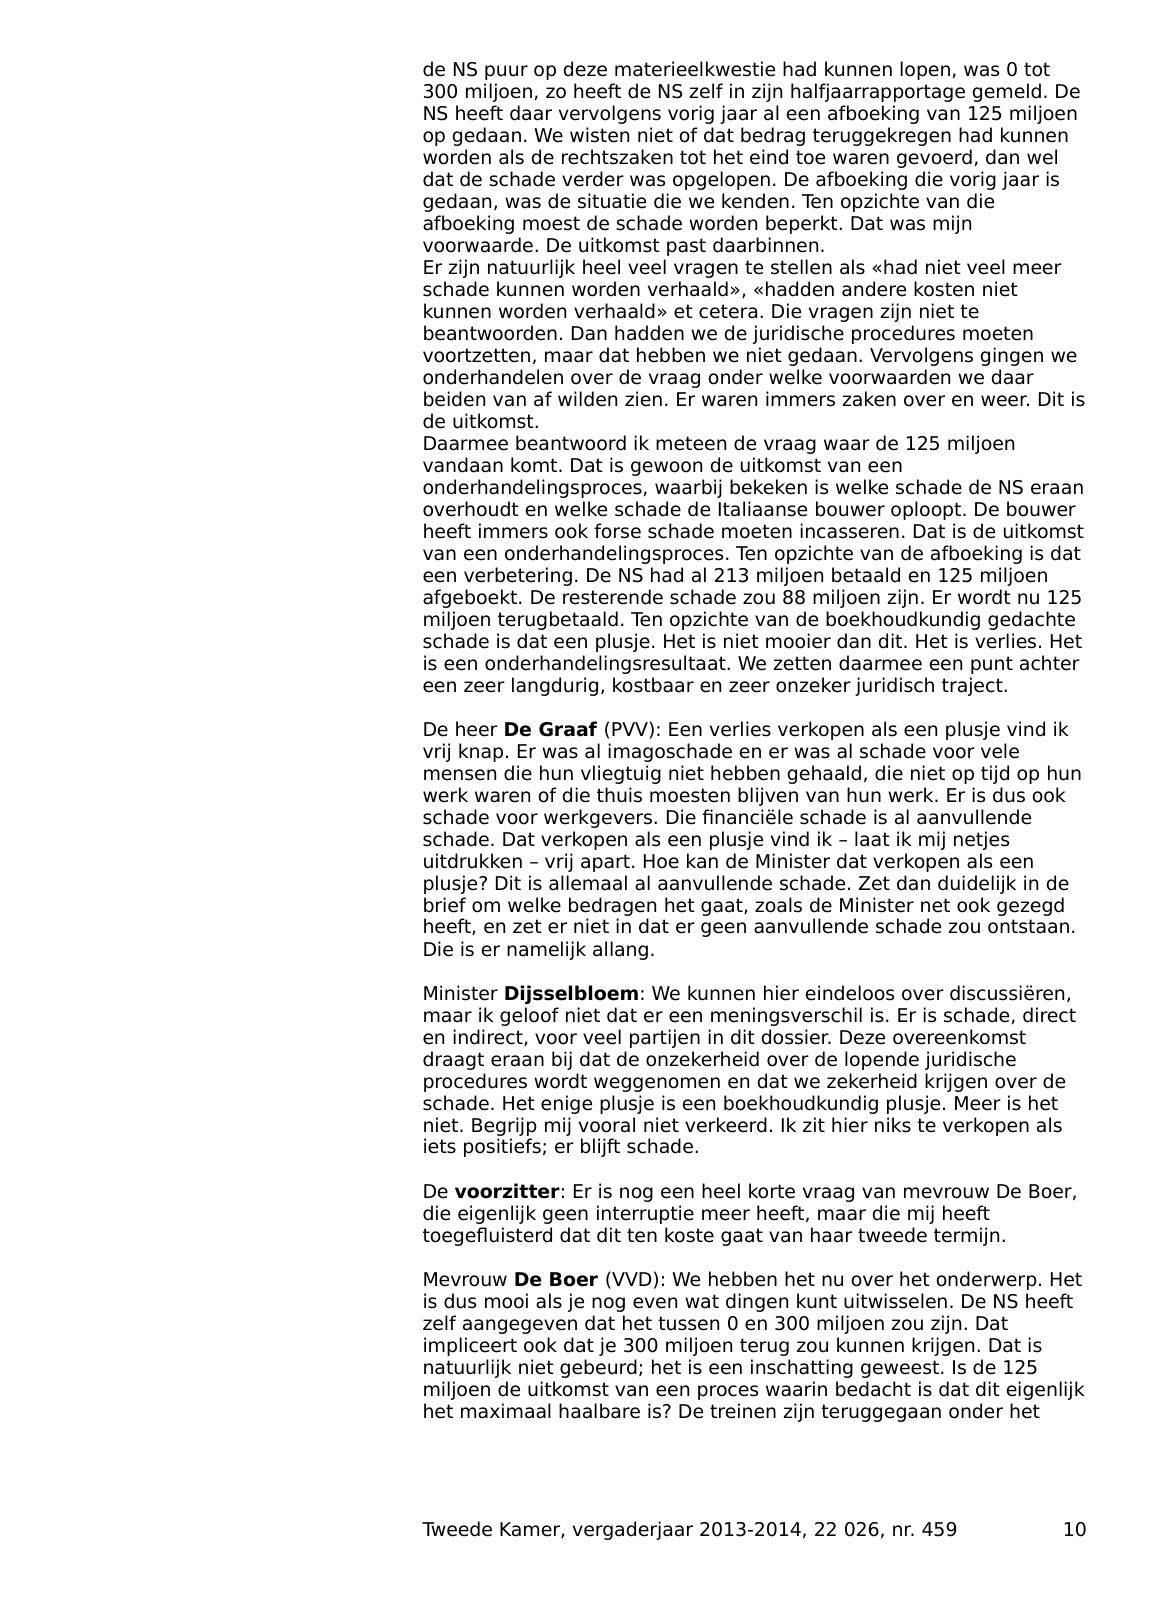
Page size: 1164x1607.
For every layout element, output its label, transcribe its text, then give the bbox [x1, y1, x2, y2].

text Daarmee beantwoord ik meteen de vraag waar de 125 miljoen vandaan komt. Dat is gewoon de uitkomst van een onderhandelingsproces, waarbij bekeken is welke schade de NS eraan overhoudt en welke schade de Italiaanse bouwer oploopt. De bouwer heeft immers ook forse schade moeten incasseren. Dat is de uitkomst van een onderhandelingsproces. Ten opzichte van de afboeking is dat een verbetering. De NS had al 213 miljoen betaald en 125 miljoen afgeboekt. De resterende schade zou 88 miljoen zijn. Er wordt nu 125 miljoen terugbetaald. Ten opzichte van de boekhoudkundig gedachte schade is dat een plusje. Het is niet mooier dan dit. Het is verlies. Het is een onderhandelingsresultaat. We zetten daarmee een punt achter een zeer langdurig, kostbaar en zeer onzeker juridisch traject. [422, 433, 1087, 696]
text De voorzitter: Er is nog een heel korte vraag van mevrouw De Boer, die eigenlijk geen interruptie meer heeft, maar die mij heeft toegefluisterd dat dit ten koste gaat van haar tweede termijn. [422, 1181, 1087, 1247]
text Er zijn natuurlijk heel veel vragen te stellen als «had niet veel meer schade kunnen worden verhaald», «hadden andere kosten niet kunnen worden verhaald» et cetera. Die vragen zijn niet te beantwoorden. Dan hadden we de juridische procedures moeten voortzetten, maar dat hebben we niet gedaan. Vervolgens gingen we onderhandelen over de vraag onder welke voorwaarden we daar beiden van af wilden zien. Er waren immers zaken over en weer. Dit is de uitkomst. [422, 257, 1087, 433]
text de NS puur op deze materieelkwestie had kunnen lopen, was 0 tot 300 miljoen, zo heeft de NS zelf in zijn halfjaarrapportage gemeld. De NS heeft daar vervolgens vorig jaar al een afboeking van 125 miljoen op gedaan. We wisten niet of dat bedrag teruggekregen had kunnen worden als de rechtszaken tot het eind toe waren gevoerd, dan wel dat de schade verder was opgelopen. De afboeking die vorig jaar is gedaan, was de situatie die we kenden. Ten opzichte van die afboeking moest de schade worden beperkt. Dat was mijn voorwaarde. De uitkomst past daarbinnen. [422, 59, 1087, 257]
text Minister Dijsselbloem: We kunnen hier eindeloos over discussiëren, maar ik geloof niet dat er een meningsverschil is. Er is schade, direct en indirect, voor veel partijen in dit dossier. Deze overeenkomst draagt eraan bij dat de onzekerheid over de lopende juridische procedures wordt weggenomen en dat we zekerheid krijgen over de schade. Het enige plusje is een boekhoudkundig plusje. Meer is het niet. Begrijp mij vooral niet verkeerd. Ik zit hier niks te verkopen als iets positiefs; er blijft schade. [422, 983, 1087, 1158]
text De heer De Graaf (PVV): Een verlies verkopen als een plusje vind ik vrij knap. Er was al imagoschade en er was al schade voor vele mensen die hun vliegtuig niet hebben gehaald, die niet op tijd op hun werk waren of die thuis moesten blijven van hun werk. Er is dus ook schade voor werkgevers. Die financiële schade is al aanvullende schade. Dat verkopen als een plusje vind ik – laat ik mij netjes uitdrukken – vrij apart. Hoe kan de Minister dat verkopen als een plusje? Dit is allemaal al aanvullende schade. Zet dan duidelijk in de brief om welke bedragen het gaat, zoals de Minister net ook gezegd heeft, en zet er niet in dat er geen aanvullende schade zou ontstaan. Die is er namelijk allang. [422, 719, 1087, 960]
text Mevrouw De Boer (VVD): We hebben het nu over het onderwerp. Het is dus mooi als je nog even wat dingen kunt uitwisselen. De NS heeft zelf aangegeven dat het tussen 0 en 300 miljoen zou zijn. Dat impliceert ook dat je 300 miljoen terug zou kunnen krijgen. Dat is natuurlijk niet gebeurd; het is een inschatting geweest. Is de 125 miljoen de uitkomst van een proces waarin bedacht is dat dit eigenlijk het maximaal haalbare is? De treinen zijn teruggegaan onder het [422, 1269, 1087, 1423]
